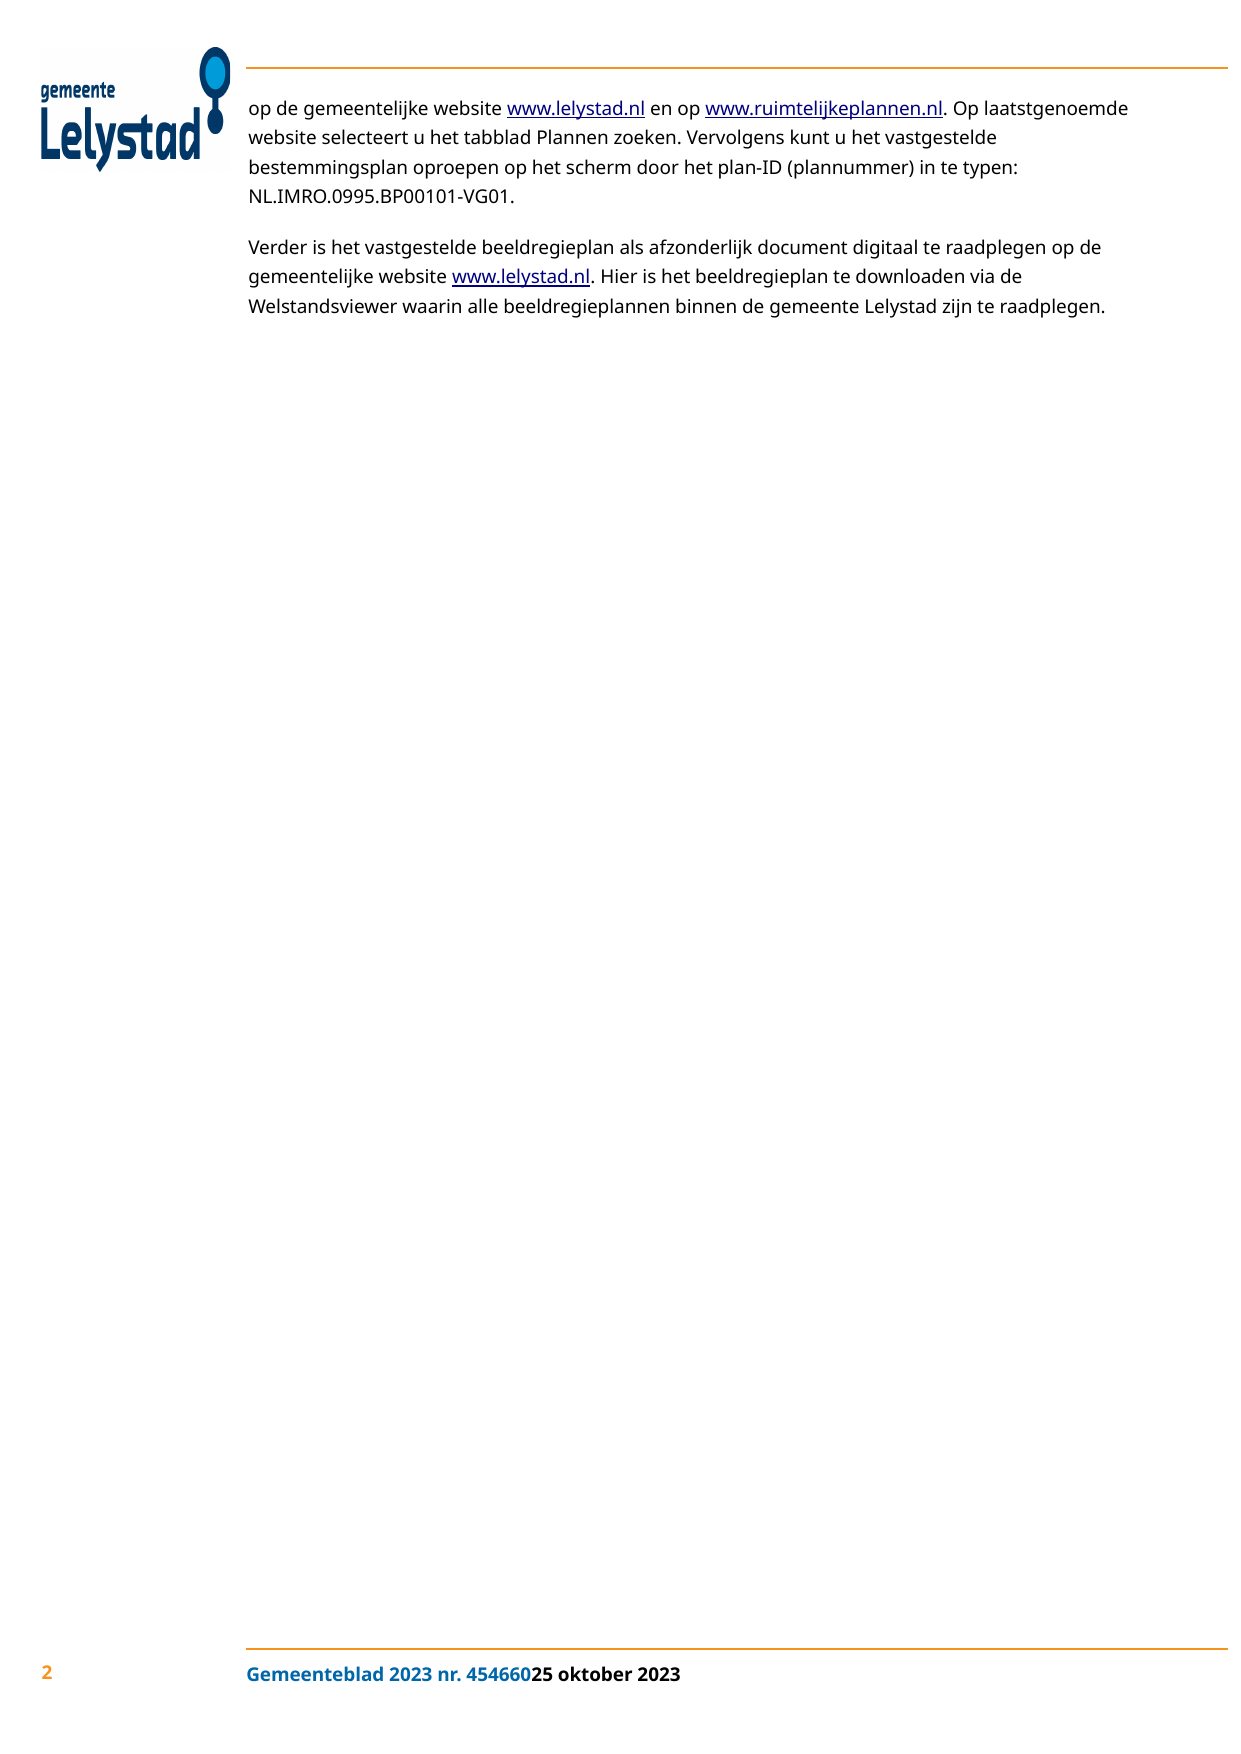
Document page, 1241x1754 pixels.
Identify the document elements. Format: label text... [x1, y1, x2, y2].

text Verder is het vastgestelde beeldregieplan als afzonderlijk document digitaal te raadplegen op de gemeentelijke website www.lelystad.nl. Hier is het beeldregieplan te downloaden via de Welstandsviewer waarin alle beeldregieplannen binnen de gemeente Lelystad zijn te raadplegen. [248, 234, 1152, 319]
picture [41, 47, 231, 172]
text op de gemeentelijke website www.lelystad.nl en op www.ruimtelijkeplannen.nl. Op laatstgenoemde website selecteert u het tabblad Plannen zoeken. Vervolgens kunt u het vastgestelde bestemmingsplan oproepen op het scherm door het plan-ID (plannummer) in te typen: NL.IMRO.0995.BP00101-VG01. [248, 95, 1152, 209]
